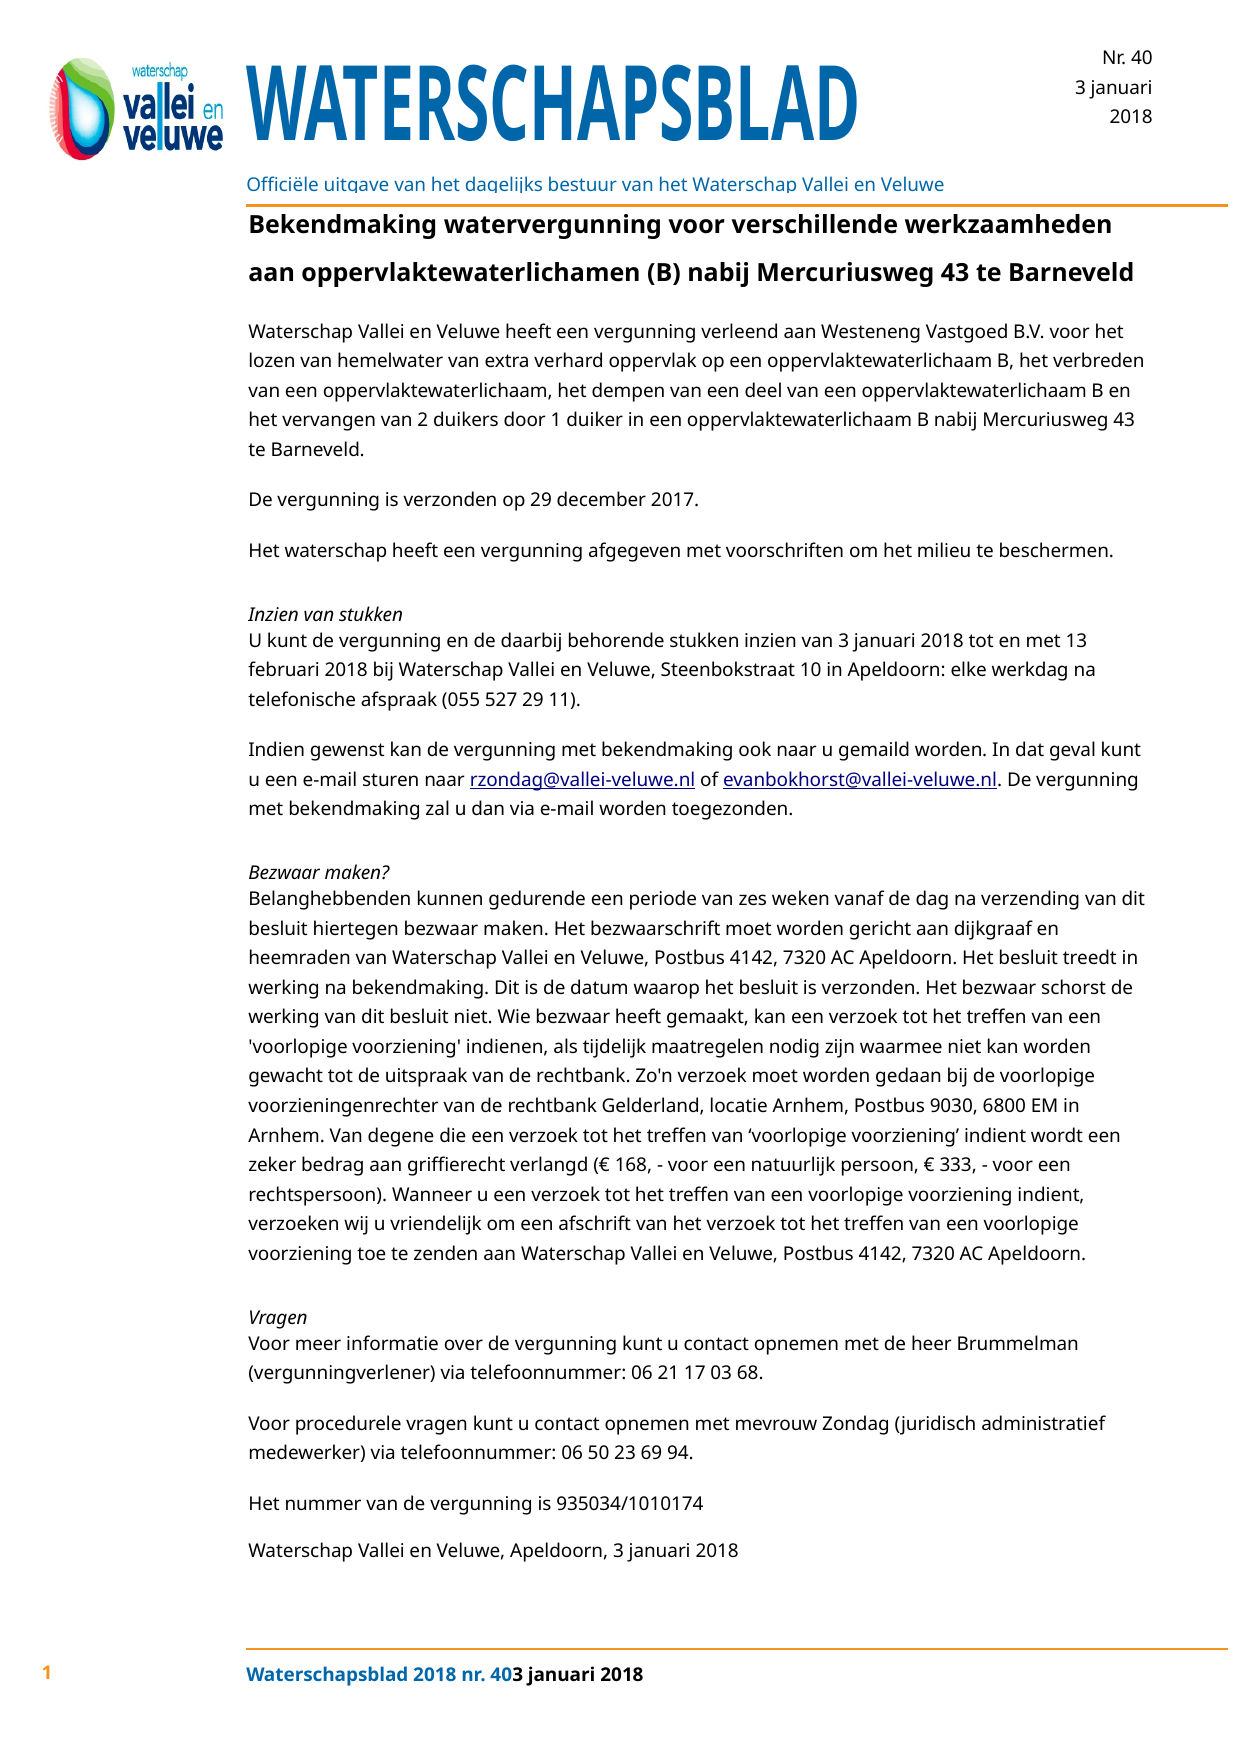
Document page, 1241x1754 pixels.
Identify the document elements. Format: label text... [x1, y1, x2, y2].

text Voor procedurele vragen kunt u contact opnemen met mevrouw Zondag (juridisch administratief medewerker) via telefoonnummer: 06 50 23 69 94. [248, 1410, 1152, 1465]
text Voor meer informatie over de vergunning kunt u contact opnemen met de heer Brummelman (vergunningverlener) via telefoonnummer: 06 21 17 03 68. [248, 1330, 1152, 1385]
text U kunt de vergunning en de daarbij behorende stukken inzien van 3 januari 2018 tot en met 13 februari 2018 bij Waterschap Vallei en Veluwe, Steenbokstraat 10 in Apeldoorn: elke werkdag na telefonische afspraak (055 527 29 11). [248, 627, 1152, 712]
text Waterschap Vallei en Veluwe, Apeldoorn, 3 januari 2018 [248, 1538, 1152, 1563]
text Indien gewenst kan de vergunning met bekendmaking ook naar u gemaild worden. In dat geval kunt u een e-mail sturen naar rzondag@vallei-veluwe.nl of evanbokhorst@vallei-veluwe.nl. De vergunning met bekendmaking zal u dan via e-mail worden toegezonden. [248, 736, 1152, 821]
text De vergunning is verzonden op 29 december 2017. [248, 487, 1152, 512]
text Het nummer van de vergunning is 935034/1010174 [248, 1490, 1152, 1516]
text Waterschap Vallei en Veluwe heeft een vergunning verleend aan Westeneng Vastgoed B.V. voor het lozen van hemelwater van extra verhard oppervlak op een oppervlaktewaterlichaam B, het verbreden van een oppervlaktewaterlichaam, het dempen van een deel van een oppervlaktewaterlichaam B en het vervangen van 2 duikers door 1 duiker in een oppervlaktewaterlichaam B nabij Mercuriusweg 43 te Barneveld. [248, 318, 1152, 462]
text Vragen [248, 1304, 1152, 1330]
text Inzien van stukken [248, 601, 1152, 627]
picture [41, 47, 231, 172]
text Bezwaar maken? [248, 859, 1152, 885]
text Bekendmaking watervergunning voor verschillende werkzaamheden aan oppervlaktewaterlichamen (B) nabij Mercuriusweg 43 te Barneveld [248, 207, 1152, 288]
text Belanghebbenden kunnen gedurende een periode van zes weken vanaf de dag na verzending van dit besluit hiertegen bezwaar maken. Het bezwaarschrift moet worden gericht aan dijkgraaf en heemraden van Waterschap Vallei en Veluwe, Postbus 4142, 7320 AC Apeldoorn. Het besluit treedt in werking na bekendmaking. Dit is de datum waarop het besluit is verzonden. Het bezwaar schorst de werking van dit besluit niet. Wie bezwaar heeft gemaakt, kan een verzoek tot het treffen van een 'voorlopige voorziening' indienen, als tijdelijk maatregelen nodig zijn waarmee niet kan worden gewacht tot de uitspraak van de rechtbank. Zo'n verzoek moet worden gedaan bij de voorlopige voorzieningenrechter van de rechtbank Gelderland, locatie Arnhem, Postbus 9030, 6800 EM in Arnhem. Van degene die een verzoek tot het treffen van ‘voorlopige voorziening’ indient wordt een zeker bedrag aan griffierecht verlangd (€ 168, - voor een natuurlijk persoon, € 333, - voor een rechtspersoon). Wanneer u een verzoek tot het treffen van een voorlopige voorziening indient, verzoeken wij u vriendelijk om een afschrift van het verzoek tot het treffen van een voorlopige voorziening toe te zenden aan Waterschap Vallei en Veluwe, Postbus 4142, 7320 AC Apeldoorn. [248, 885, 1152, 1266]
text Het waterschap heeft een vergunning afgegeven met voorschriften om het milieu te beschermen. [248, 537, 1152, 563]
